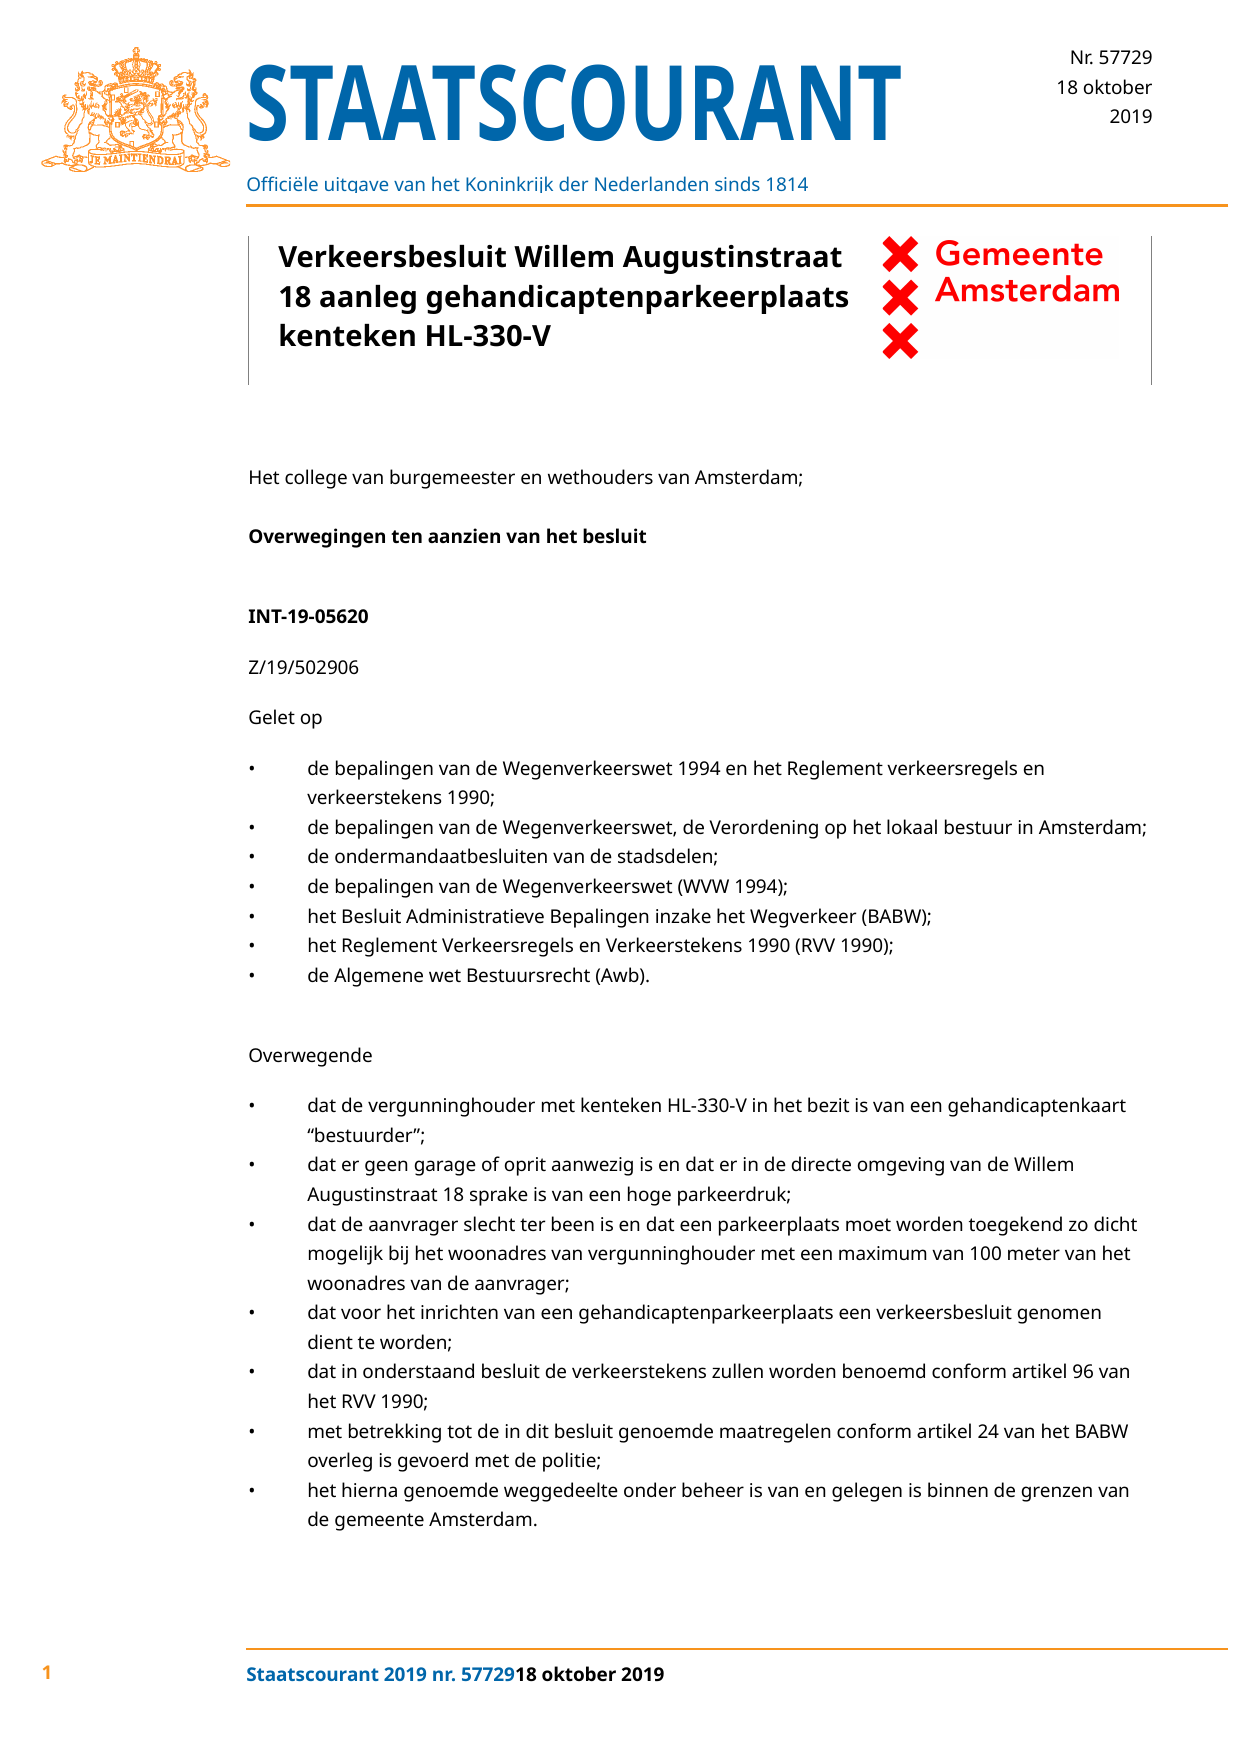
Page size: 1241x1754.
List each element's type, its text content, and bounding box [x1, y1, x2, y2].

list dat voor het inrichten van een gehandicaptenparkeerplaats een verkeersbesluit genomen dient te worden; [248, 1299, 1152, 1355]
text Het college van burgemeester en wethouders van Amsterdam; [248, 464, 1152, 490]
list het Besluit Administratieve Bepalingen inzake het Wegverkeer (BABW); [248, 903, 1152, 929]
list de bepalingen van de Wegenverkeerswet, de Verordening op het lokaal bestuur in Amsterdam; [248, 814, 1152, 840]
list dat er geen garage of oprit aanwezig is en dat er in de directe omgeving van de Willem Augustinstraat 18 sprake is van een hoge parkeerdruk; [248, 1152, 1152, 1207]
list de Algemene wet Bestuursrecht (Awb). [248, 962, 1152, 988]
list de ondermandaatbesluiten van de stadsdelen; [248, 844, 1152, 869]
picture [41, 47, 231, 172]
list dat in onderstaand besluit de verkeerstekens zullen worden benoemd conform artikel 96 van het RVV 1990; [248, 1359, 1152, 1414]
list het hierna genoemde weggedeelte onder beheer is van en gelegen is binnen de grenzen van de gemeente Amsterdam. [248, 1477, 1152, 1532]
text Gelet op [248, 704, 1152, 730]
list dat de vergunninghouder met kenteken HL-330-V in het bezit is van een gehandicaptenkaart “bestuurder”; [248, 1092, 1152, 1148]
table_header Verkeersbesluit Willem Augustinstraat 18 aanleg gehandicaptenparkeerplaats kenteken HL-330-V [249, 236, 850, 385]
text INT-19-05620 [248, 604, 1152, 629]
table_header [850, 236, 1151, 385]
list de bepalingen van de Wegenverkeerswet 1994 en het Reglement verkeersregels en verkeerstekens 1990; [248, 755, 1152, 810]
list met betrekking tot de in dit besluit genoemde maatregelen conform artikel 24 van het BABW overleg is gevoerd met de politie; [248, 1418, 1152, 1473]
text Overwegingen ten aanzien van het besluit [248, 524, 1152, 549]
text Overwegende [248, 1042, 1152, 1068]
list het Reglement Verkeersregels en Verkeerstekens 1990 (RVV 1990); [248, 932, 1152, 958]
text Z/19/502906 [248, 654, 1152, 680]
picture [882, 236, 1119, 359]
list dat de aanvrager slecht ter been is en dat een parkeerplaats moet worden toegekend zo dicht mogelijk bij het woonadres van vergunninghouder met een maximum van 100 meter van het woonadres van de aanvrager; [248, 1211, 1152, 1296]
list de bepalingen van de Wegenverkeerswet (WVW 1994); [248, 873, 1152, 899]
